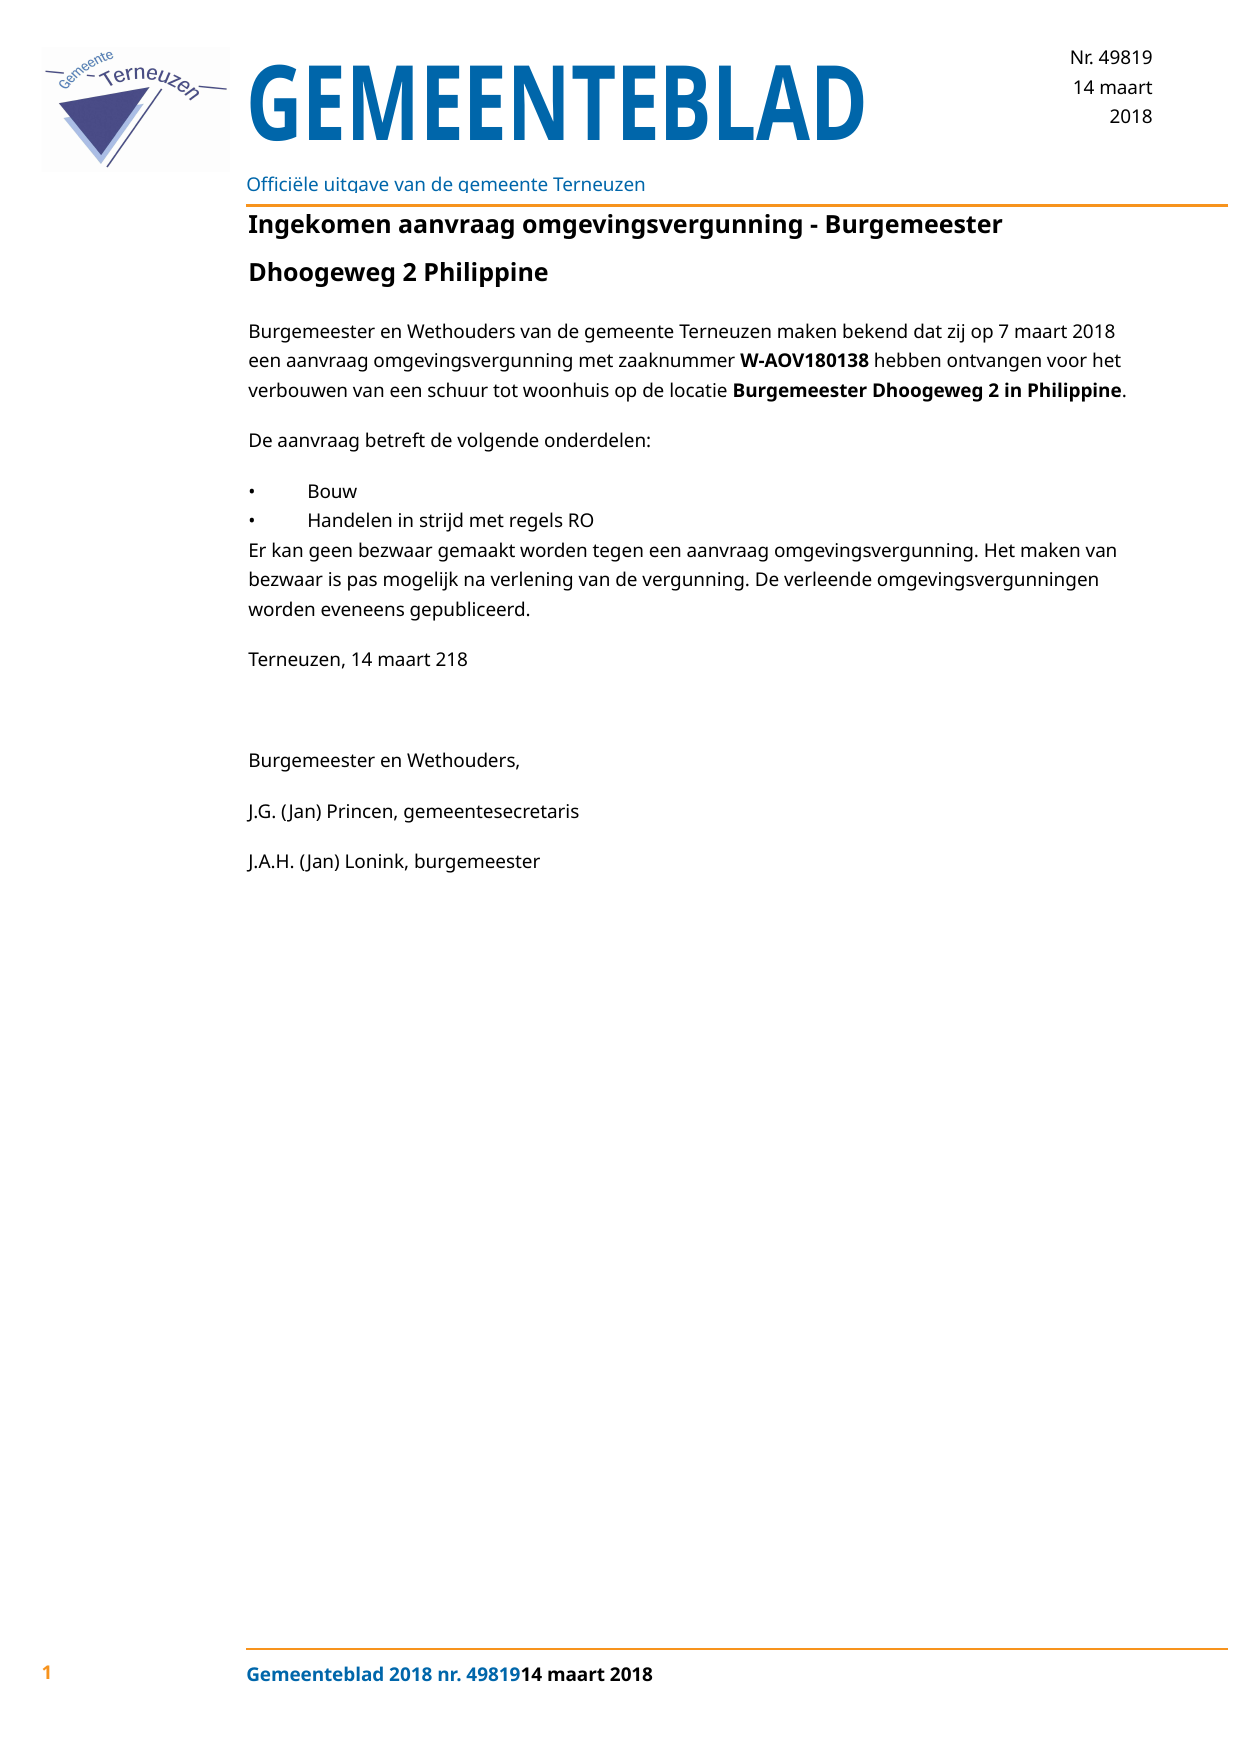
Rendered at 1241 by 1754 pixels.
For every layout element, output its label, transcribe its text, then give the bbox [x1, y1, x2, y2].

text Burgemeester en Wethouders, [248, 747, 1152, 773]
text Terneuzen, 14 maart 218 [248, 647, 1152, 672]
list Handelen in strijd met regels RO [248, 507, 1152, 533]
text De aanvraag betreft de volgende onderdelen: [248, 427, 1152, 453]
picture [41, 47, 231, 172]
text J.G. (Jan) Princen, gemeentesecretaris [248, 798, 1152, 824]
text Burgemeester en Wethouders van de gemeente Terneuzen maken bekend dat zij op 7 maart 2018 een aanvraag omgevingsvergunning met zaaknummer W-AOV180138 hebben ontvangen voor het verbouwen van een schuur tot woonhuis op de locatie Burgemeester Dhoogeweg 2 in Philippine. [248, 318, 1152, 403]
text J.A.H. (Jan) Lonink, burgemeester [248, 848, 1152, 874]
list Bouw [248, 478, 1152, 504]
text Ingekomen aanvraag omgevingsvergunning - Burgemeester Dhoogeweg 2 Philippine [248, 207, 1152, 288]
text Er kan geen bezwaar gemaakt worden tegen een aanvraag omgevingsvergunning. Het maken van bezwaar is pas mogelijk na verlening van de vergunning. De verleende omgevingsvergunningen worden eveneens gepubliceerd. [248, 537, 1152, 622]
